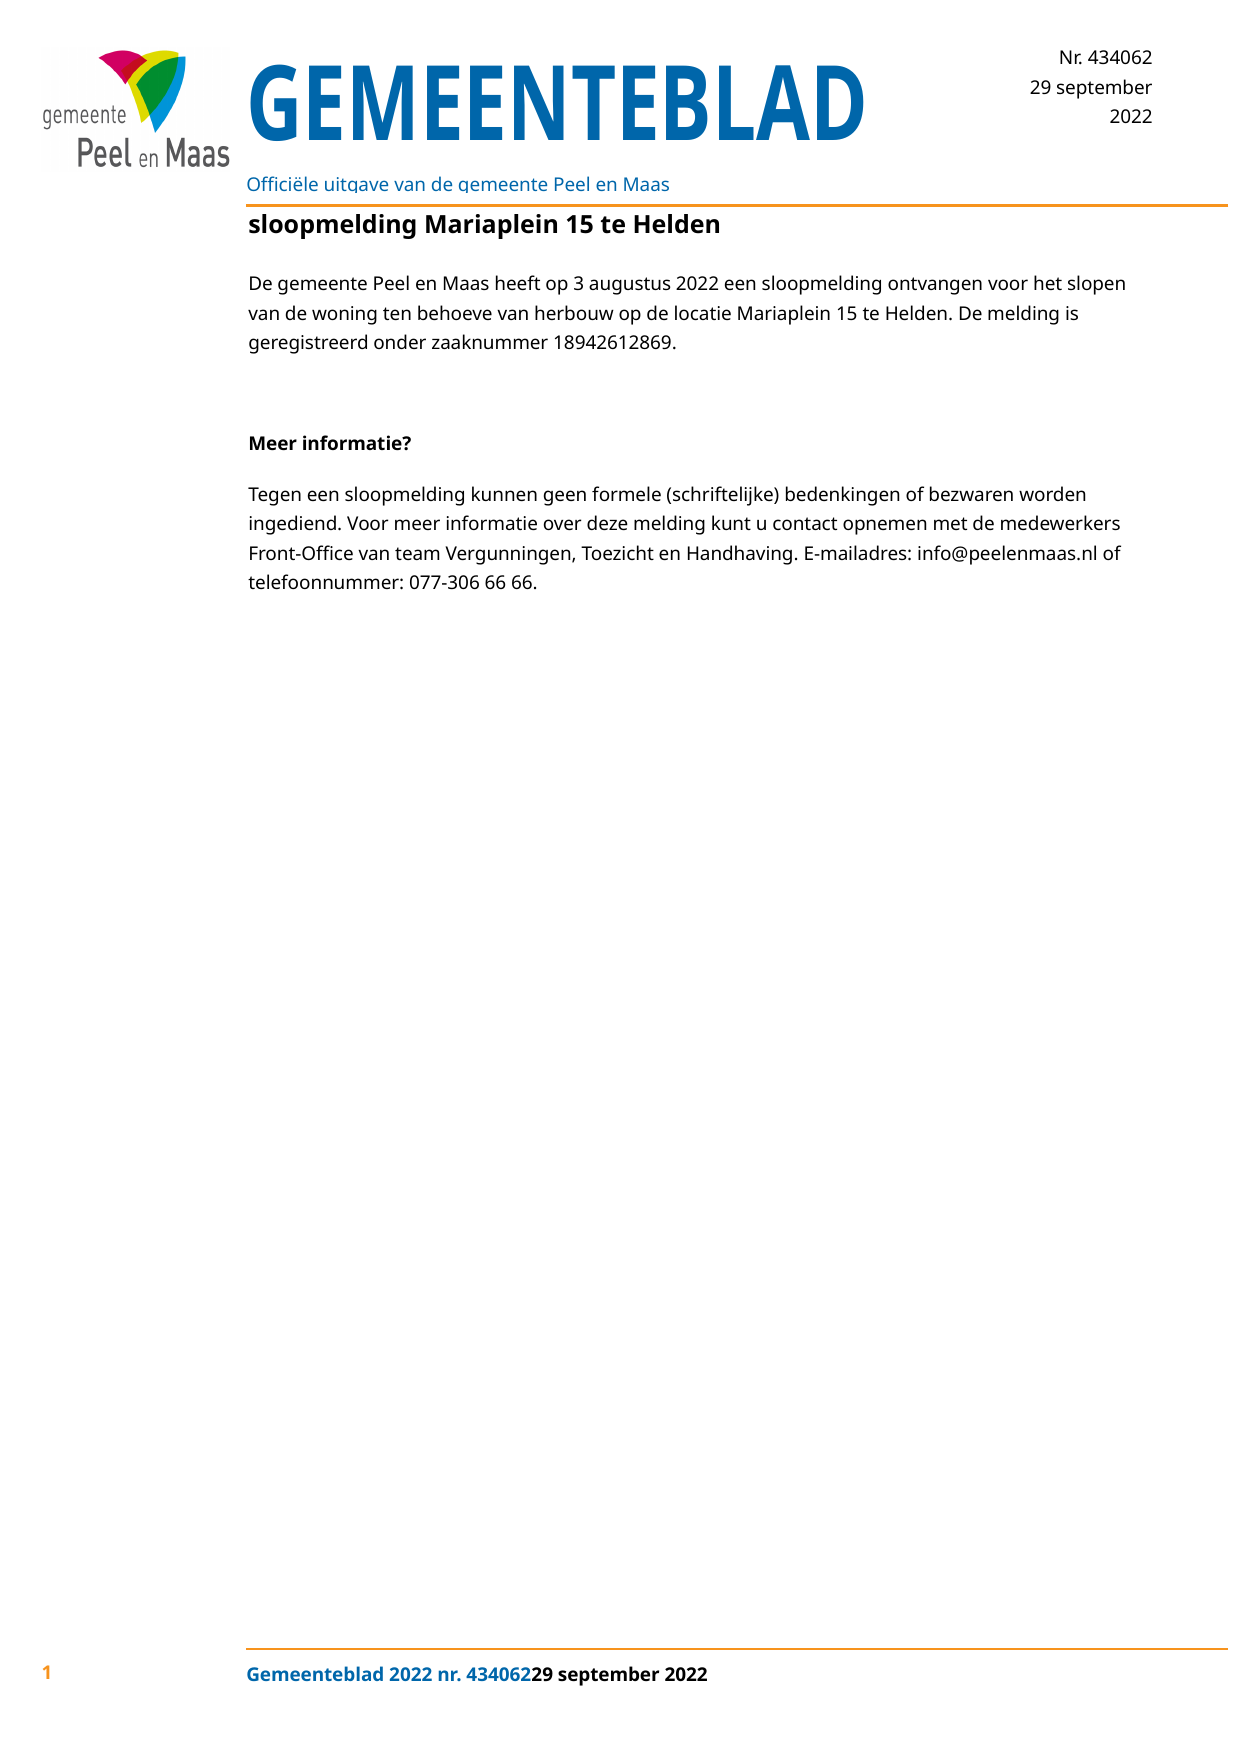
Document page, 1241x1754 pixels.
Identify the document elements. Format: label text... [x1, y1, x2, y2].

picture [41, 47, 231, 172]
text De gemeente Peel en Maas heeft op 3 augustus 2022 een sloopmelding ontvangen voor het slopen van de woning ten behoeve van herbouw op de locatie Mariaplein 15 te Helden. De melding is geregistreerd onder zaaknummer 18942612869. [248, 270, 1152, 355]
text sloopmelding Mariaplein 15 te Helden [248, 207, 1152, 241]
text Tegen een sloopmelding kunnen geen formele (schriftelijke) bedenkingen of bezwaren worden ingediend. Voor meer informatie over deze melding kunt u contact opnemen met de medewerkers Front-Office van team Vergunningen, Toezicht en Handhaving. E-mailadres: info@peelenmaas.nl of telefoonnummer: 077-306 66 66. [248, 481, 1152, 595]
text Meer informatie? [248, 430, 1152, 456]
